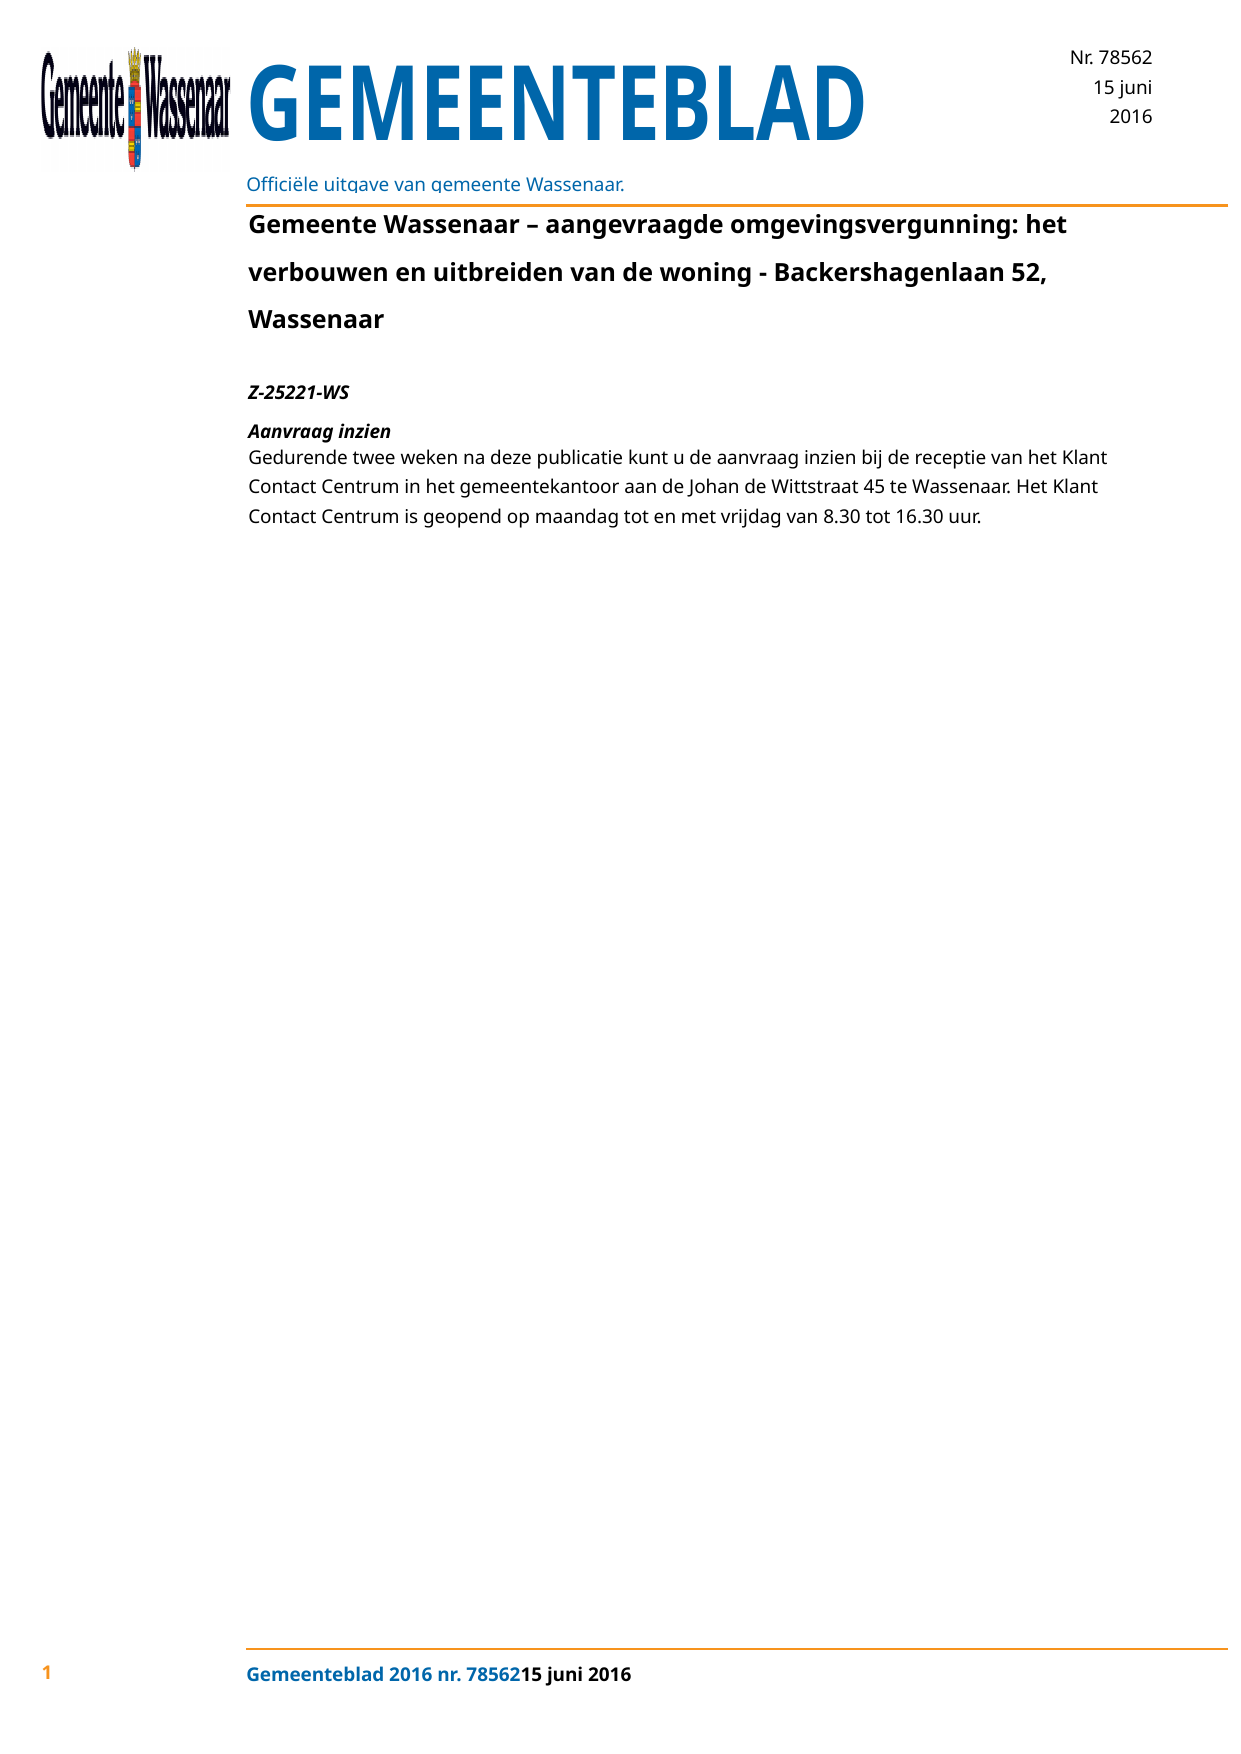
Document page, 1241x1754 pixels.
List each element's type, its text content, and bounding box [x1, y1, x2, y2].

text Z-25221-WS [248, 379, 1152, 405]
picture [41, 47, 231, 172]
text Gemeente Wassenaar – aangevraagde omgevingsvergunning: het verbouwen en uitbreiden van de woning - Backershagenlaan 52, Wassenaar [248, 207, 1152, 336]
text Aanvraag inzien [248, 418, 1152, 444]
text Gedurende twee weken na deze publicatie kunt u de aanvraag inzien bij de receptie van het Klant Contact Centrum in het gemeentekantoor aan de Johan de Wittstraat 45 te Wassenaar. Het Klant Contact Centrum is geopend op maandag tot en met vrijdag van 8.30 tot 16.30 uur. [248, 444, 1152, 529]
